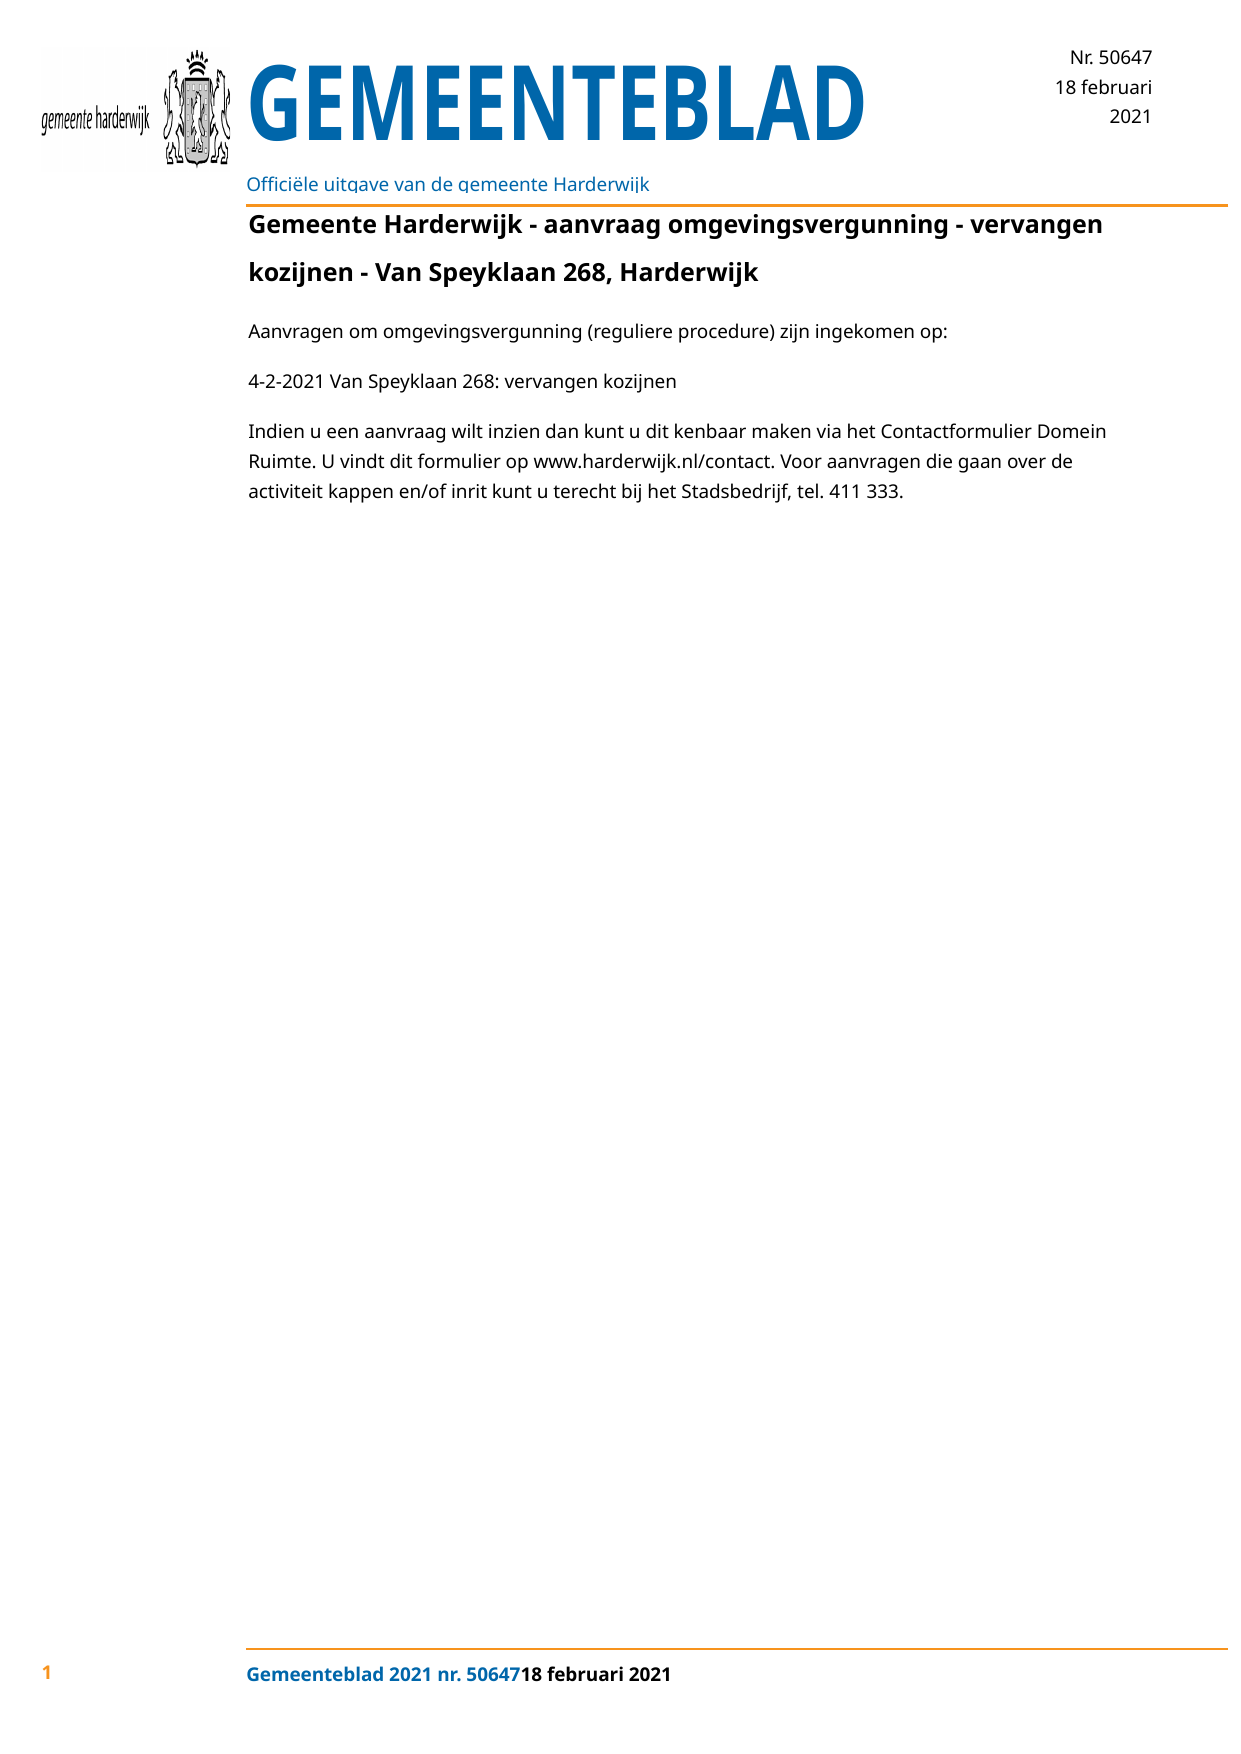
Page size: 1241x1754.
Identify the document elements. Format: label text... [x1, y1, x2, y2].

picture [41, 47, 231, 172]
text Gemeente Harderwijk - aanvraag omgevingsvergunning - vervangen kozijnen - Van Speyklaan 268, Harderwijk [248, 207, 1152, 288]
text Aanvragen om omgevingsvergunning (reguliere procedure) zijn ingekomen op: [248, 318, 1152, 344]
text Indien u een aanvraag wilt inzien dan kunt u dit kenbaar maken via het Contactformulier Domein Ruimte. U vindt dit formulier op www.harderwijk.nl/contact. Voor aanvragen die gaan over de activiteit kappen en/of inrit kunt u terecht bij het Stadsbedrijf, tel. 411 333. [248, 419, 1152, 504]
text 4-2-2021 Van Speyklaan 268: vervangen kozijnen [248, 368, 1152, 394]
